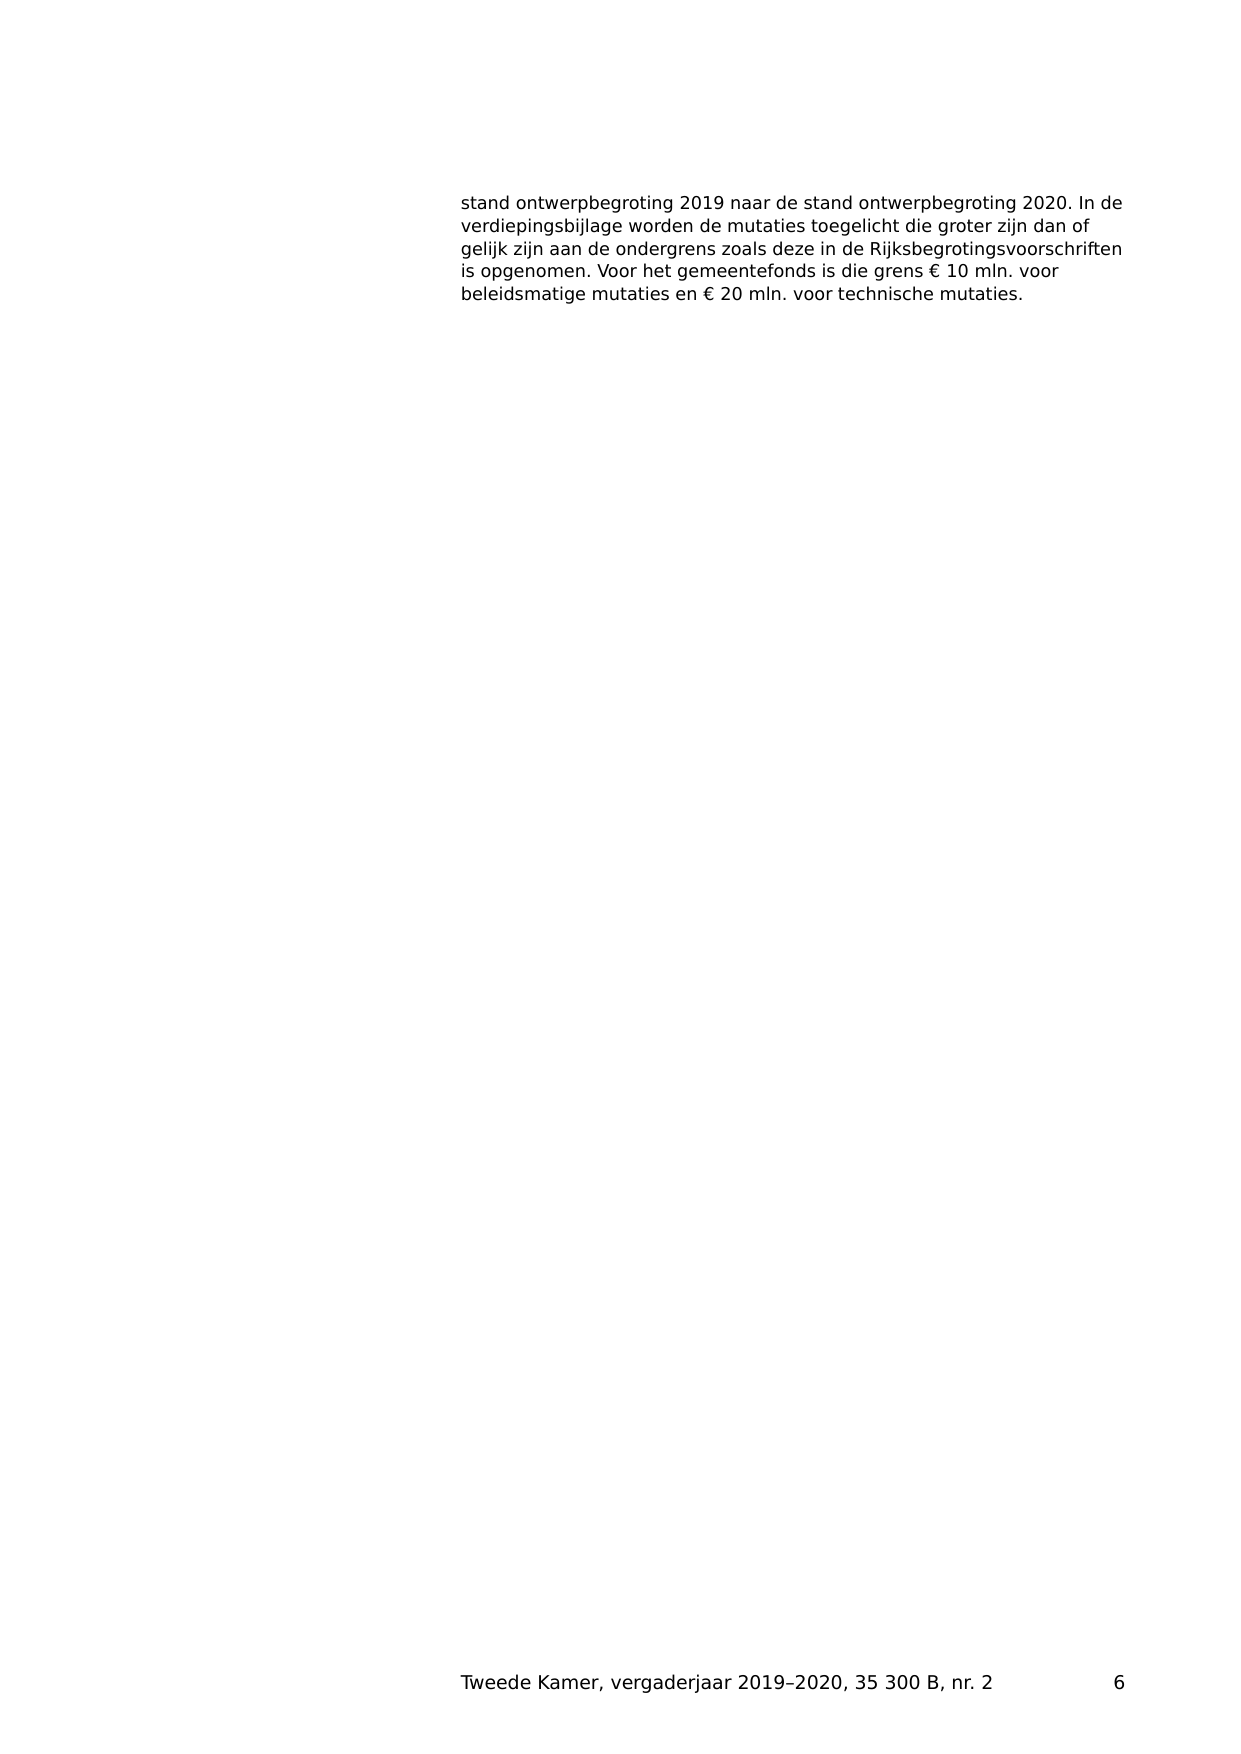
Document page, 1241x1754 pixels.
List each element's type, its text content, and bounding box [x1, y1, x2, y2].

text stand ontwerpbegroting 2019 naar de stand ontwerpbegroting 2020. In de verdiepingsbijlage worden de mutaties toegelicht die groter zijn dan of gelijk zijn aan de ondergrens zoals deze in de Rijksbegrotingsvoorschriften is opgenomen. Voor het gemeentefonds is die grens € 10 mln. voor beleidsmatige mutaties en € 20 mln. voor technische mutaties. [461, 191, 1125, 305]
